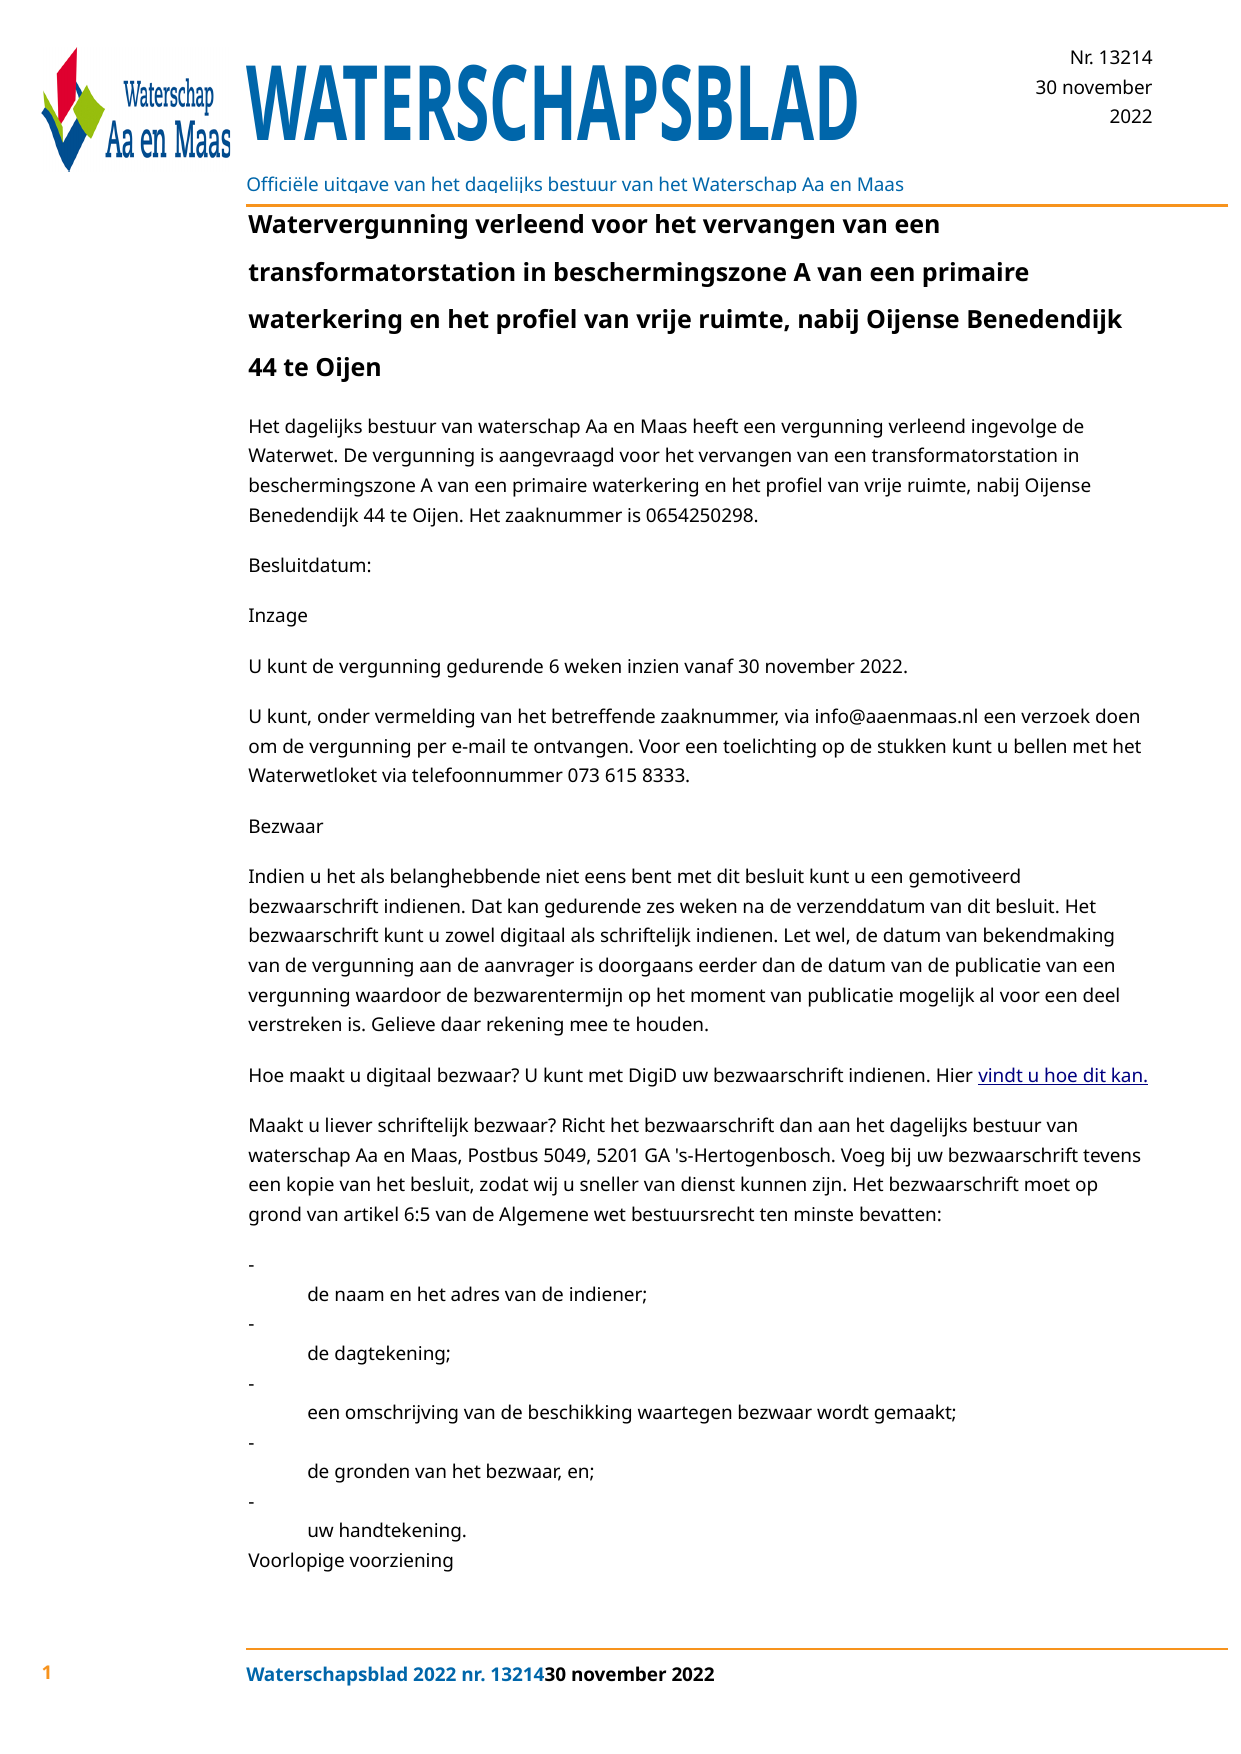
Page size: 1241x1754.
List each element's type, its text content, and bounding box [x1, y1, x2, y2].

text Maakt u liever schriftelijk bezwaar? Richt het bezwaarschrift dan aan het dagelijks bestuur van waterschap Aa en Maas, Postbus 5049, 5201 GA 's-Hertogenbosch. Voeg bij uw bezwaarschrift tevens een kopie van het besluit, zodat wij u sneller van dienst kunnen zijn. Het bezwaarschrift moet op grond van artikel 6:5 van de Algemene wet bestuursrecht ten minste bevatten: [248, 1112, 1152, 1227]
picture [41, 47, 231, 172]
text Voorlopige voorziening [248, 1547, 1152, 1573]
text Besluitdatum: [248, 552, 1152, 578]
list uw handtekening. [248, 1518, 1152, 1543]
text Watervergunning verleend voor het vervangen van een transformatorstation in beschermingszone A van een primaire waterkering en het profiel van vrije ruimte, nabij Oijense Benedendijk 44 te Oijen [248, 207, 1152, 384]
text Indien u het als belanghebbende niet eens bent met dit besluit kunt u een gemotiveerd bezwaarschrift indienen. Dat kan gedurende zes weken na de verzenddatum van dit besluit. Het bezwaarschrift kunt u zowel digitaal als schriftelijk indienen. Let wel, de datum van bekendmaking van de vergunning aan de aanvrager is doorgaans eerder dan de datum van de publicatie van een vergunning waardoor de bezwarentermijn op het moment van publicatie mogelijk al voor een deel verstreken is. Gelieve daar rekening mee te houden. [248, 863, 1152, 1037]
text Hoe maakt u digitaal bezwaar? U kunt met DigiD uw bezwaarschrift indienen. Hier vindt u hoe dit kan. [248, 1062, 1152, 1088]
text U kunt, onder vermelding van het betreffende zaaknummer, via info@aaenmaas.nl een verzoek doen om de vergunning per e-mail te ontvangen. Voor een toelichting op de stukken kunt u bellen met het Waterwetloket via telefoonnummer 073 615 8333. [248, 703, 1152, 788]
list de naam en het adres van de indiener; [248, 1281, 1152, 1307]
list de gronden van het bezwaar, en; [248, 1458, 1152, 1484]
text Inzage [248, 603, 1152, 628]
text Het dagelijks bestuur van waterschap Aa en Maas heeft een vergunning verleend ingevolge de Waterwet. De vergunning is aangevraagd voor het vervangen van een transformatorstation in beschermingszone A van een primaire waterkering en het profiel van vrije ruimte, nabij Oijense Benedendijk 44 te Oijen. Het zaaknummer is 0654250298. [248, 413, 1152, 528]
list een omschrijving van de beschikking waartegen bezwaar wordt gemaakt; [248, 1399, 1152, 1425]
text U kunt de vergunning gedurende 6 weken inzien vanaf 30 november 2022. [248, 653, 1152, 679]
list de dagtekening; [248, 1340, 1152, 1366]
text Bezwaar [248, 813, 1152, 839]
